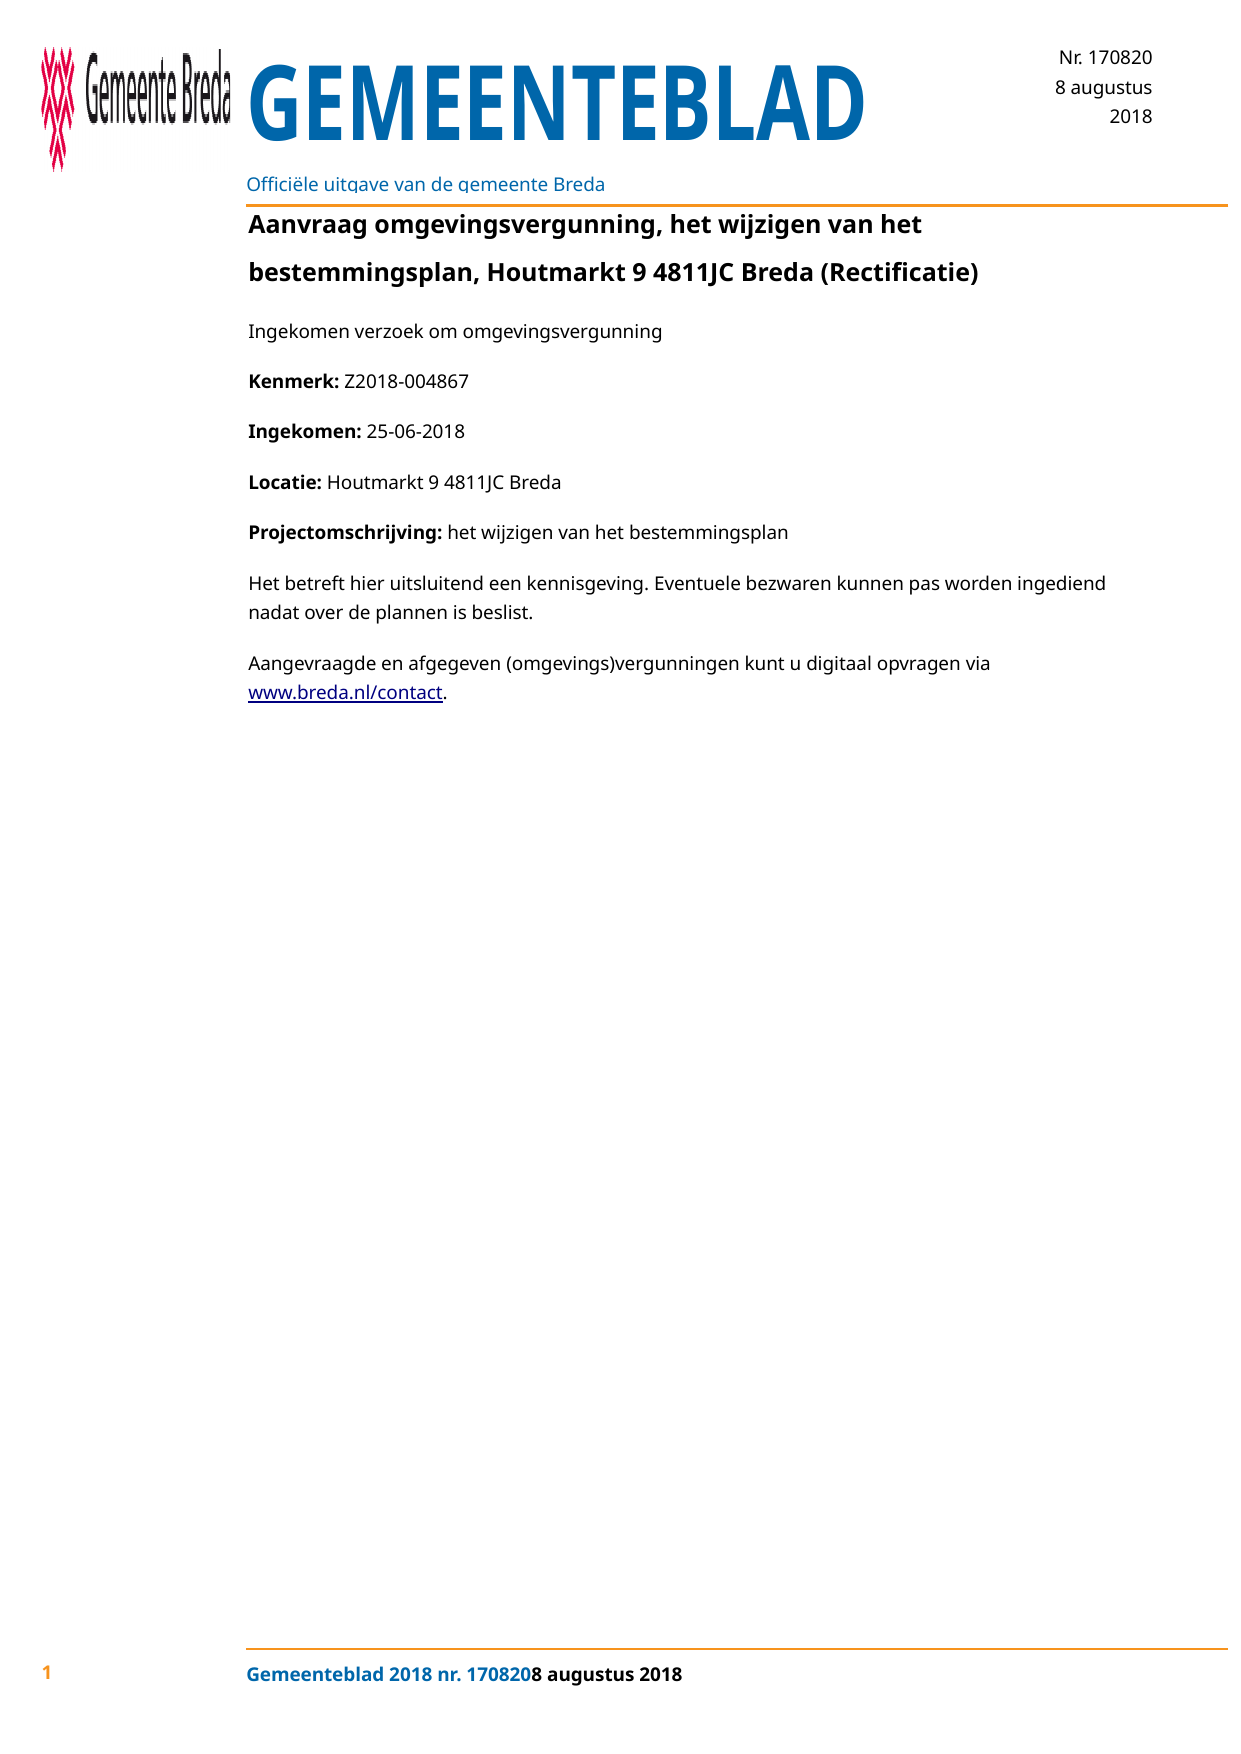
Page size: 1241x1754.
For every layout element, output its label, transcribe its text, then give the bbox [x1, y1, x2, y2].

text Ingekomen verzoek om omgevingsvergunning [248, 318, 1152, 344]
text Locatie: Houtmarkt 9 4811JC Breda [248, 469, 1152, 495]
text Projectomschrijving: het wijzigen van het bestemmingsplan [248, 519, 1152, 545]
text Het betreft hier uitsluitend een kennisgeving. Eventuele bezwaren kunnen pas worden ingediend nadat over de plannen is beslist. [248, 570, 1152, 625]
text Ingekomen: 25-06-2018 [248, 419, 1152, 444]
text Aanvraag omgevingsvergunning, het wijzigen van het bestemmingsplan, Houtmarkt 9 4811JC Breda (Rectificatie) [248, 207, 1152, 288]
picture [41, 47, 231, 172]
text Aangevraagde en afgegeven (omgevings)vergunningen kunt u digitaal opvragen via www.breda.nl/contact. [248, 650, 1152, 705]
text Kenmerk: Z2018-004867 [248, 368, 1152, 394]
